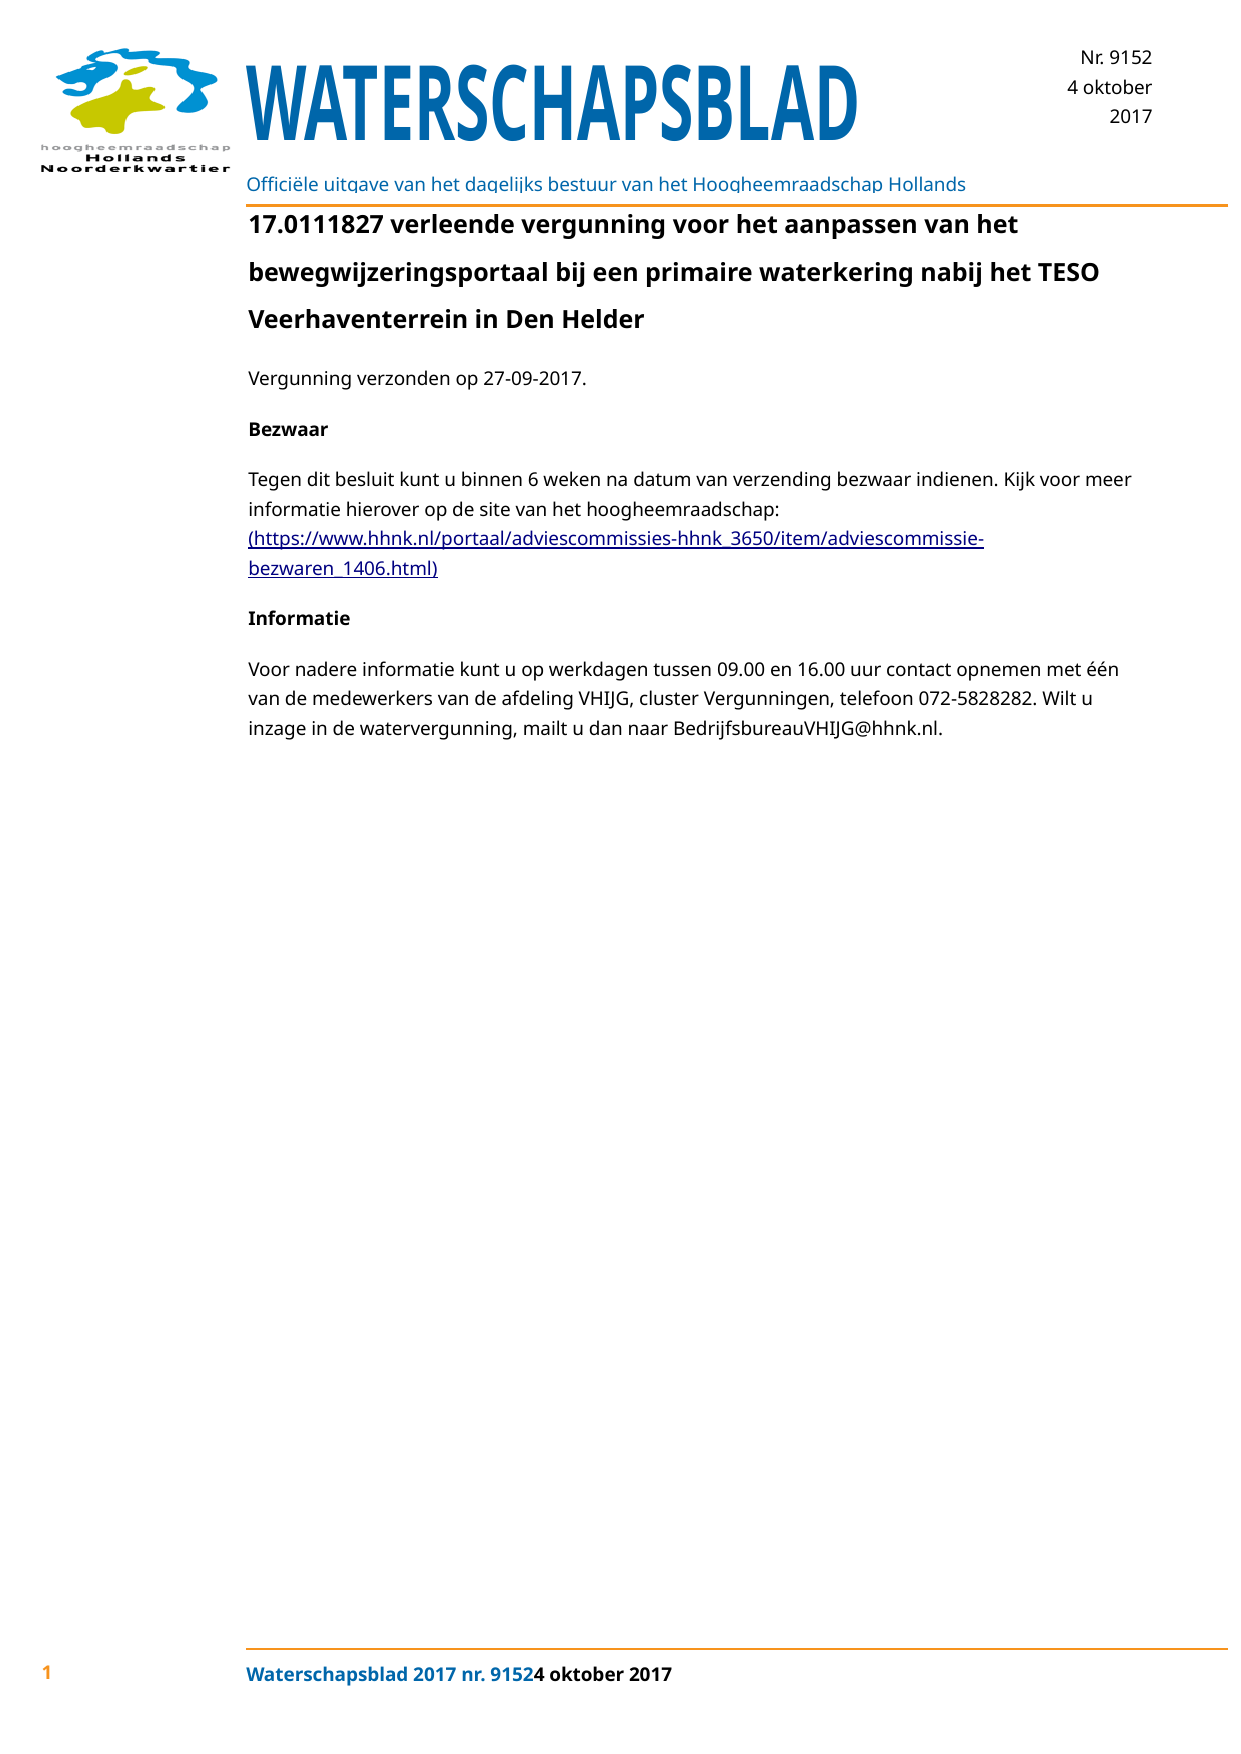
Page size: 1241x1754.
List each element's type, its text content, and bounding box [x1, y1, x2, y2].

text Vergunning verzonden op 27-09-2017. [248, 366, 1152, 391]
text Tegen dit besluit kunt u binnen 6 weken na datum van verzending bezwaar indienen. Kijk voor meer informatie hierover op de site van het hoogheemraadschap: (https://www.hhnk.nl/portaal/adviescommissies-hhnk_3650/item/adviescommissie-bezwaren_1406.html) [248, 466, 1152, 581]
text Informatie [248, 606, 1152, 631]
text Voor nadere informatie kunt u op werkdagen tussen 09.00 en 16.00 uur contact opnemen met één van de medewerkers van de afdeling VHIJG, cluster Vergunningen, telefoon 072-5828282. Wilt u inzage in de watervergunning, mailt u dan naar BedrijfsbureauVHIJG@hhnk.nl. [248, 656, 1152, 741]
text Bezwaar [248, 416, 1152, 442]
text 17.0111827 verleende vergunning voor het aanpassen van het bewegwijzeringsportaal bij een primaire waterkering nabij het TESO Veerhaventerrein in Den Helder [248, 207, 1152, 336]
picture [41, 47, 231, 172]
